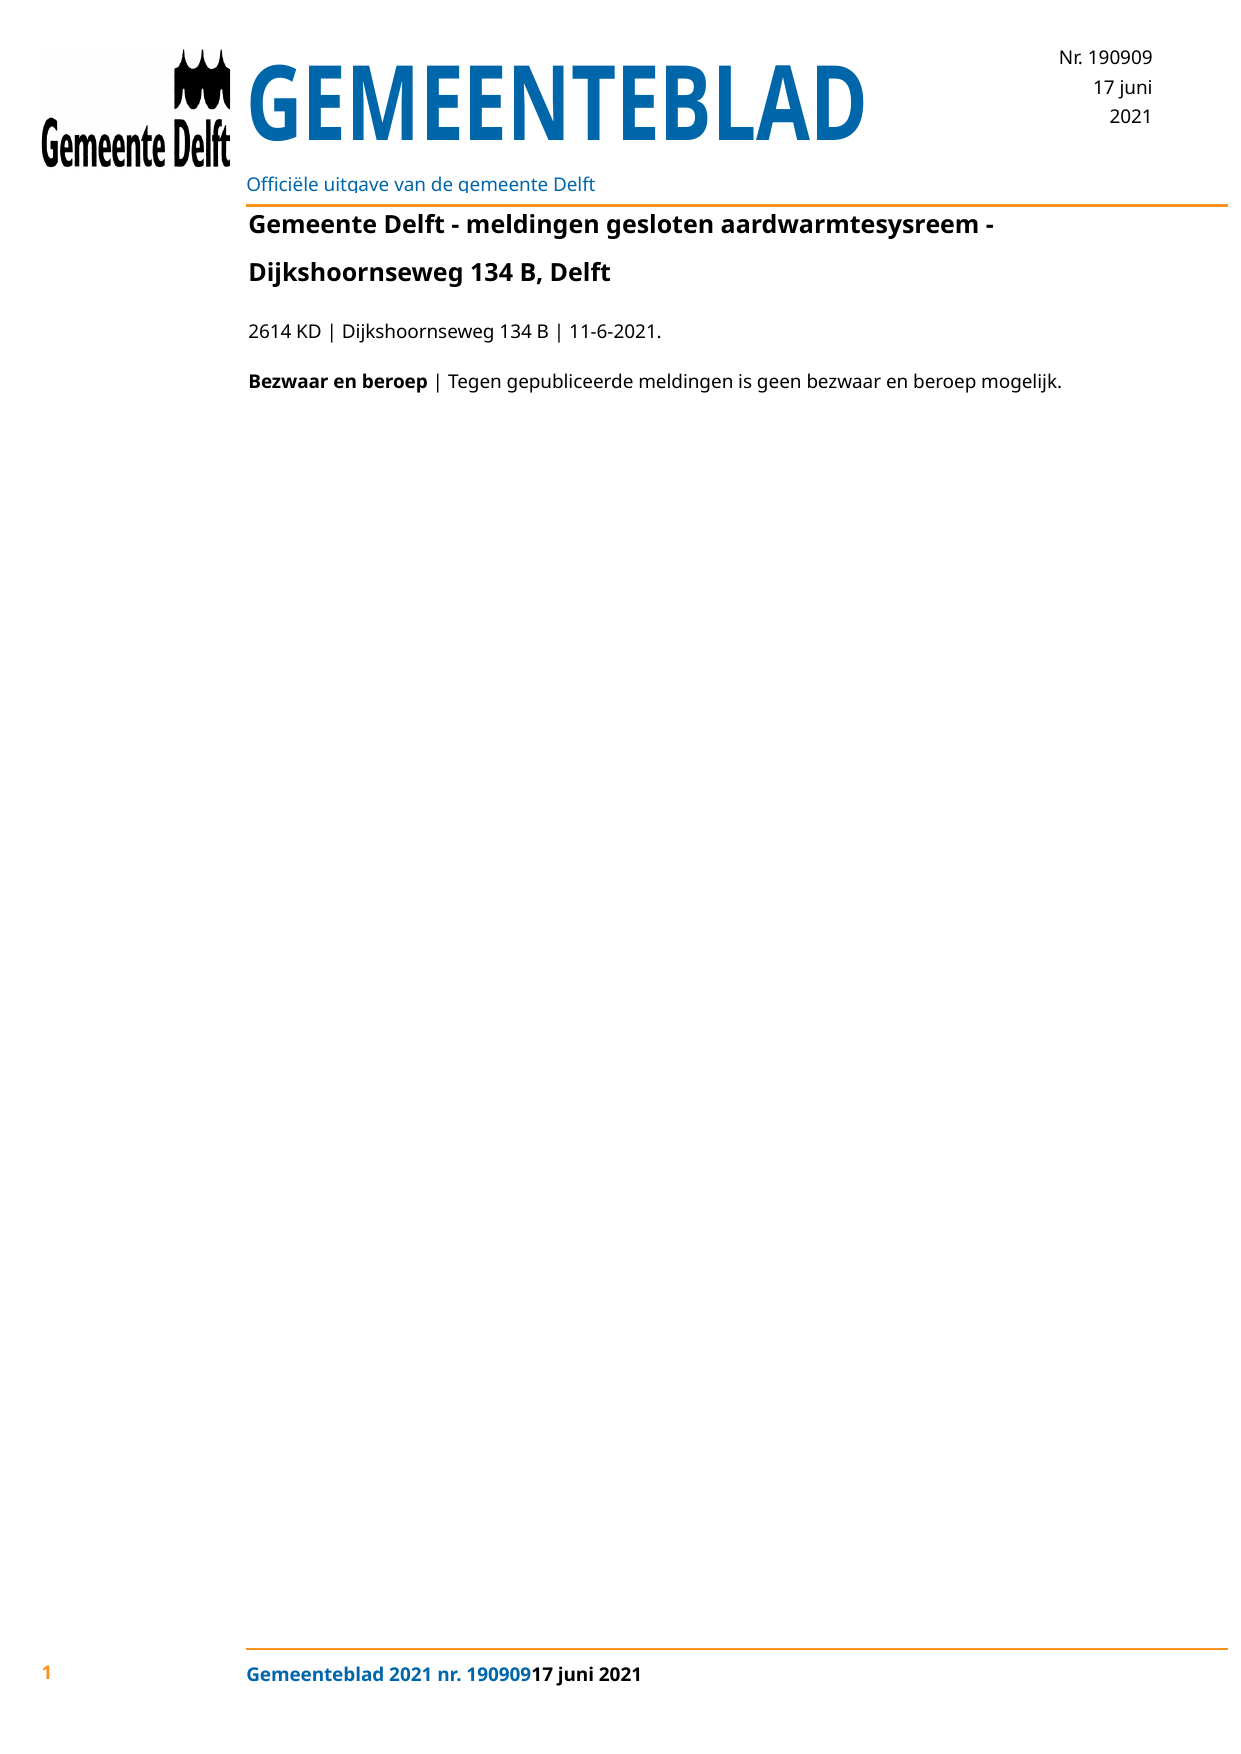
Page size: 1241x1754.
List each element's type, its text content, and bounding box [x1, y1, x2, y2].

picture [41, 47, 231, 172]
text 2614 KD | Dijkshoornseweg 134 B | 11-6-2021. [248, 318, 1152, 344]
text Bezwaar en beroep | Tegen gepubliceerde meldingen is geen bezwaar en beroep mogelijk. [248, 368, 1152, 394]
text Gemeente Delft - meldingen gesloten aardwarmtesysreem - Dijkshoornseweg 134 B, Delft [248, 207, 1152, 288]
